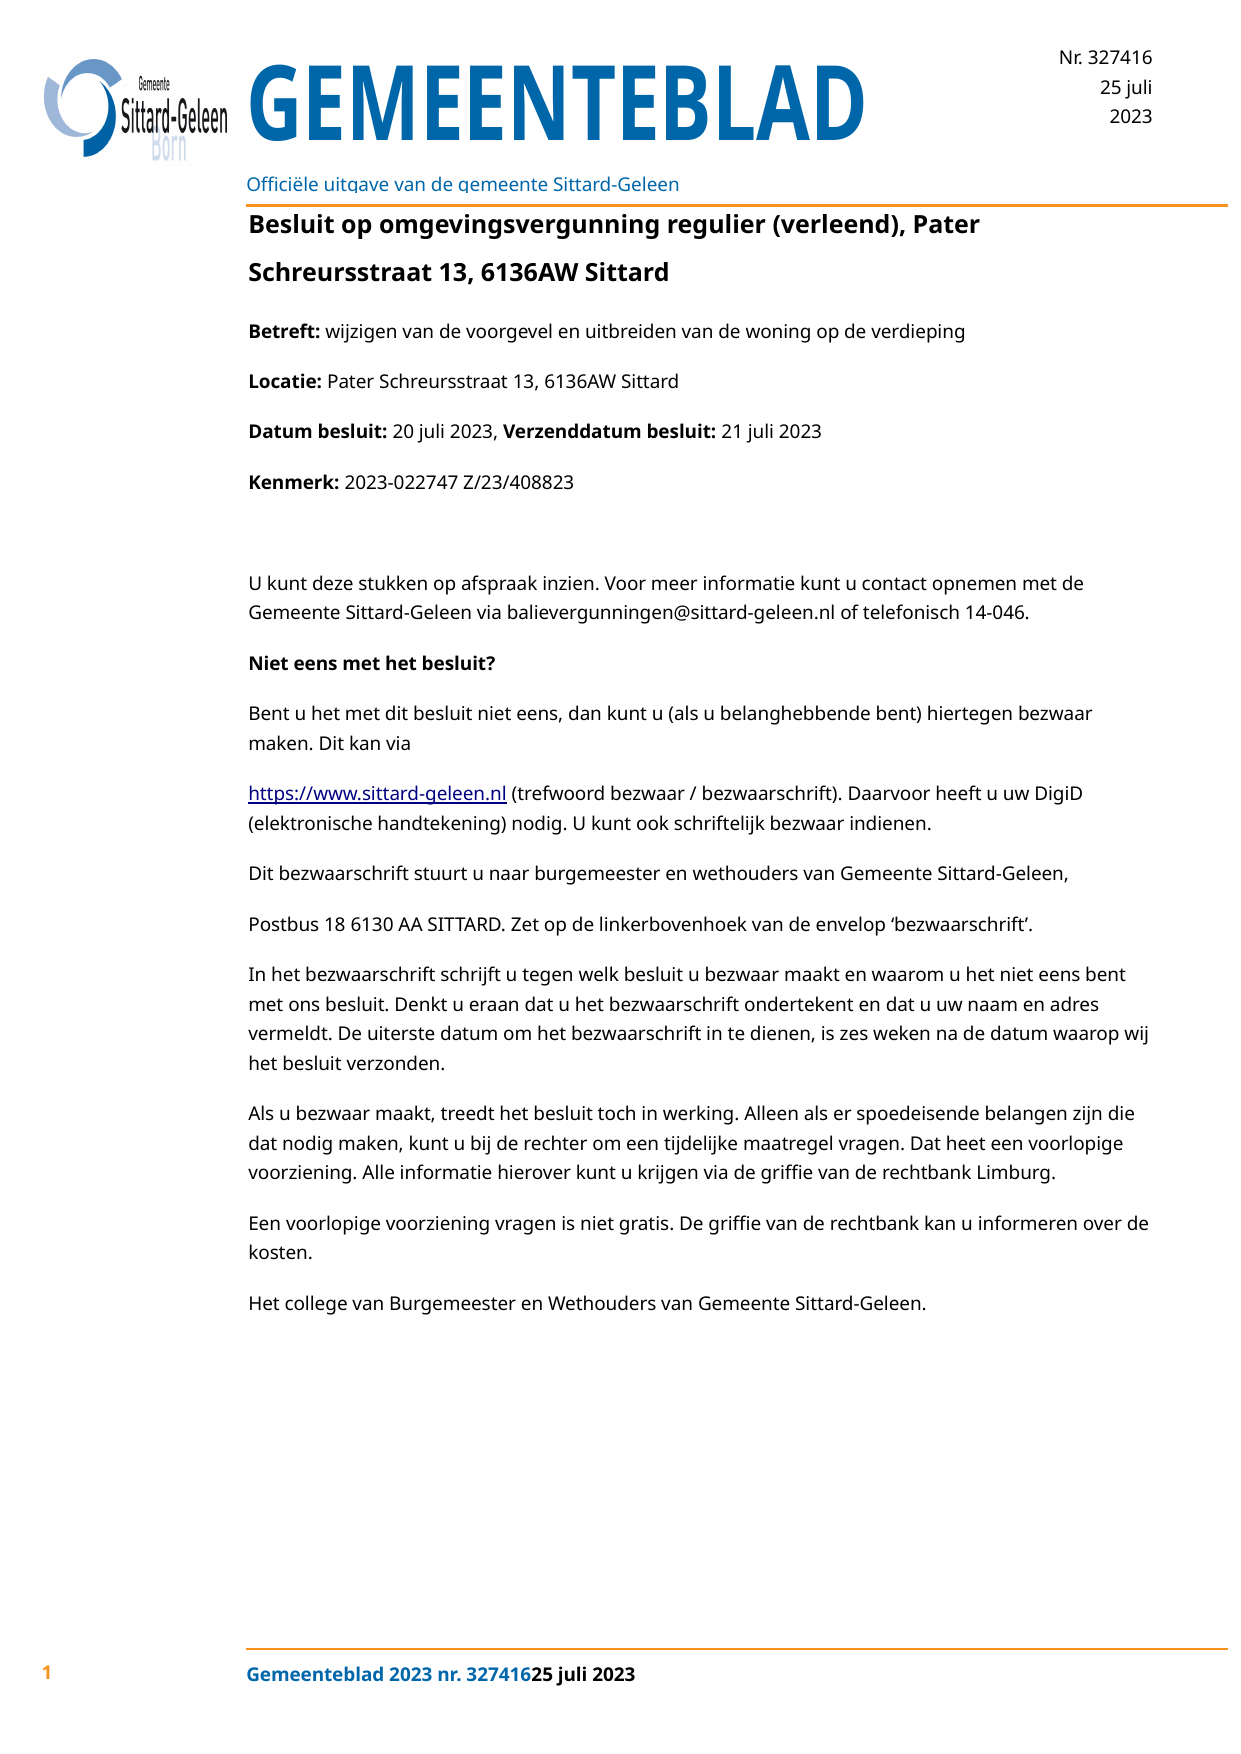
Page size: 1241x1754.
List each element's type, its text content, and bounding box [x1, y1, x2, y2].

text https://www.sittard-geleen.nl (trefwoord bezwaar / bezwaarschrift). Daarvoor heeft u uw DigiD (elektronische handtekening) nodig. U kunt ook schriftelijk bezwaar indienen. [248, 780, 1152, 836]
text Een voorlopige voorziening vragen is niet gratis. De griffie van de rechtbank kan u informeren over de kosten. [248, 1210, 1152, 1265]
text Niet eens met het besluit? [248, 650, 1152, 676]
text Locatie: Pater Schreursstraat 13, 6136AW Sittard [248, 368, 1152, 394]
text Als u bezwaar maakt, treedt het besluit toch in werking. Alleen als er spoedeisende belangen zijn die dat nodig maken, kunt u bij de rechter om een tijdelijke maatregel vragen. Dat heet een voorlopige voorziening. Alle informatie hierover kunt u krijgen via de griffie van de rechtbank Limburg. [248, 1100, 1152, 1185]
text Postbus 18 6130 AA SITTARD. Zet op de linkerbovenhoek van de envelop ‘bezwaarschrift’. [248, 911, 1152, 937]
text Het college van Burgemeester en Wethouders van Gemeente Sittard-Geleen. [248, 1290, 1152, 1316]
text Betreft: wijzigen van de voorgevel en uitbreiden van de woning op de verdieping [248, 318, 1152, 344]
picture [41, 47, 231, 172]
text Bent u het met dit besluit niet eens, dan kunt u (als u belanghebbende bent) hiertegen bezwaar maken. Dit kan via [248, 700, 1152, 756]
text In het bezwaarschrift schrijft u tegen welk besluit u bezwaar maakt en waarom u het niet eens bent met ons besluit. Denkt u eraan dat u het bezwaarschrift ondertekent en dat u uw naam en adres vermeldt. De uiterste datum om het bezwaarschrift in te dienen, is zes weken na de datum waarop wij het besluit verzonden. [248, 961, 1152, 1076]
text Kenmerk: 2023-022747 Z/23/408823 [248, 469, 1152, 495]
text Dit bezwaarschrift stuurt u naar burgemeester en wethouders van Gemeente Sittard-Geleen, [248, 860, 1152, 886]
text U kunt deze stukken op afspraak inzien. Voor meer informatie kunt u contact opnemen met de Gemeente Sittard-Geleen via balievergunningen@sittard-geleen.nl of telefonisch 14-046. [248, 570, 1152, 625]
text Besluit op omgevingsvergunning regulier (verleend), Pater Schreursstraat 13, 6136AW Sittard [248, 207, 1152, 288]
text Datum besluit: 20 juli 2023, Verzenddatum besluit: 21 juli 2023 [248, 419, 1152, 444]
